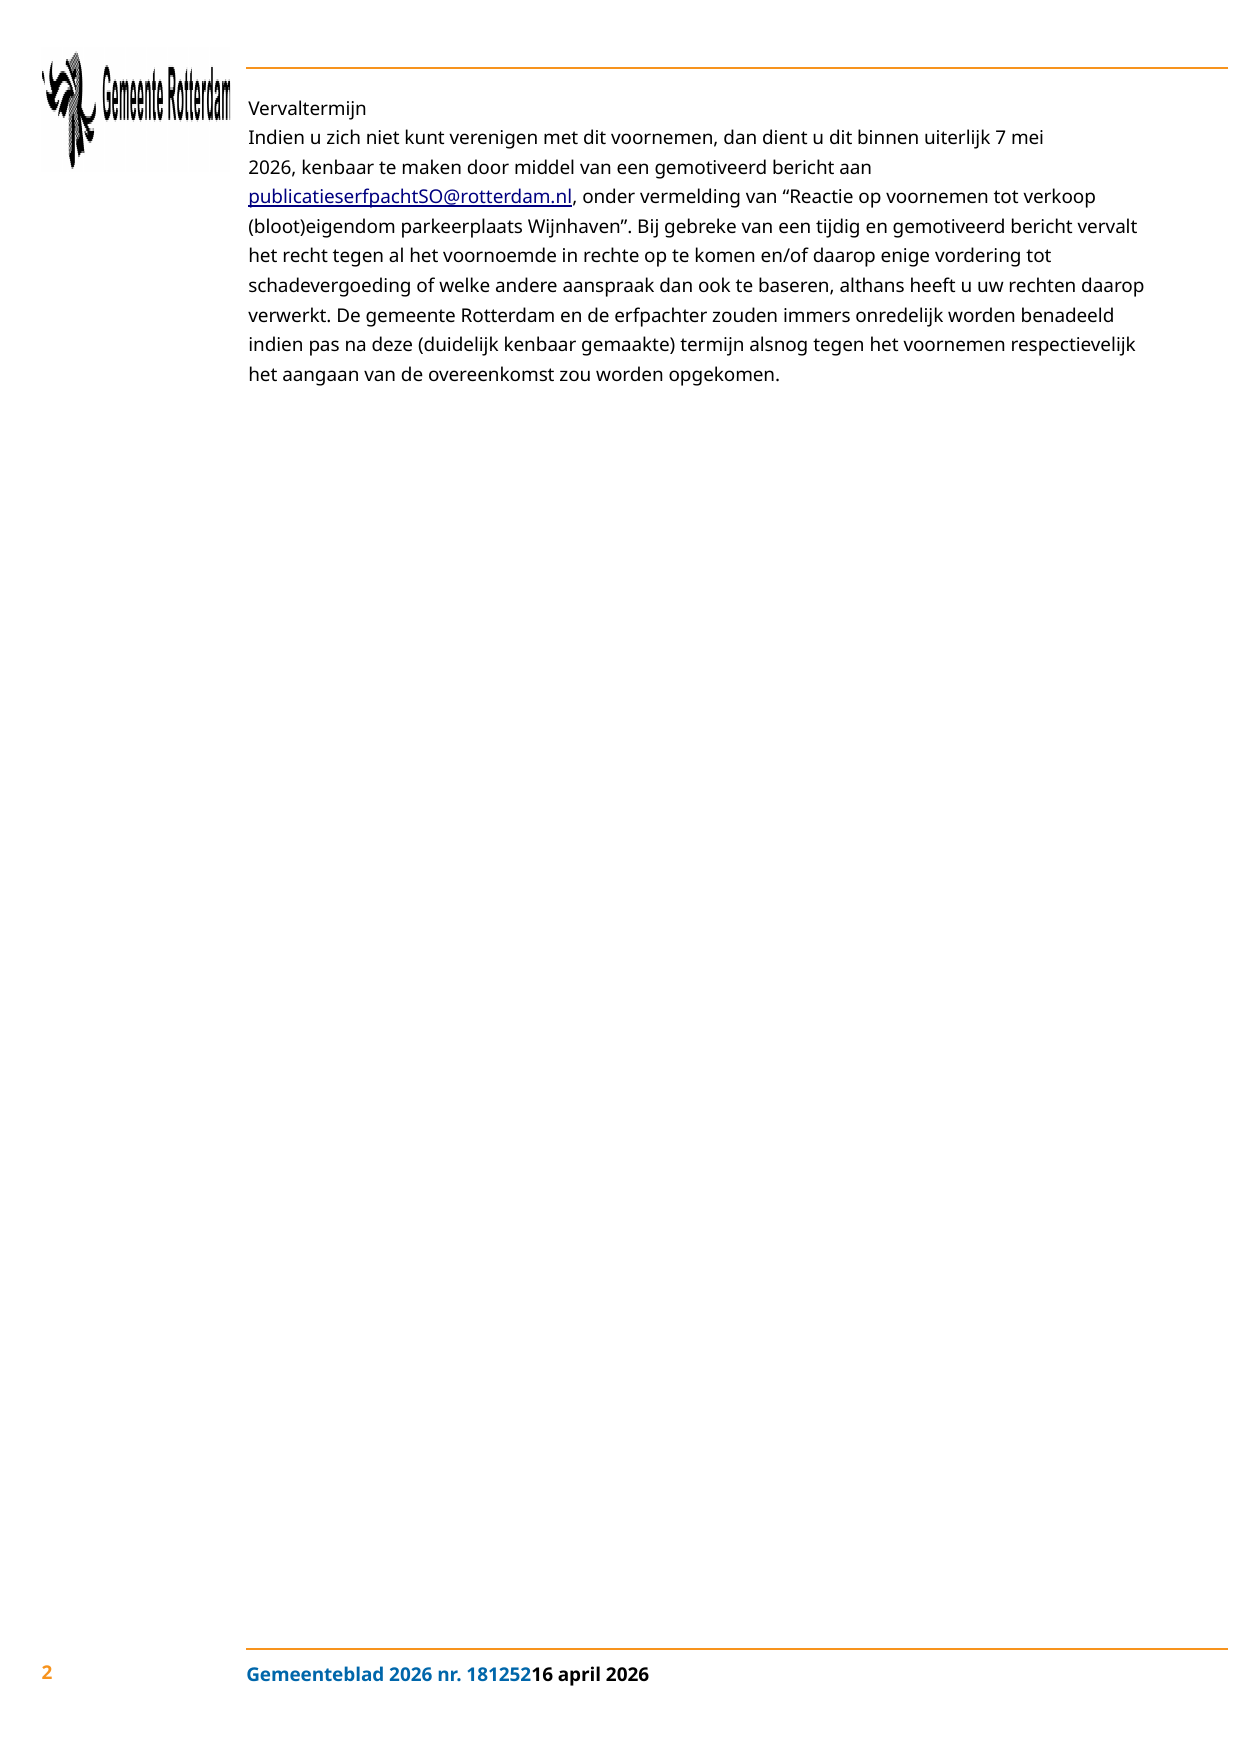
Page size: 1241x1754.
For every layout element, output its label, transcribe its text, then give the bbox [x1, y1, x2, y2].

picture [41, 47, 231, 172]
text Vervaltermijn [248, 95, 1152, 121]
text Indien u zich niet kunt verenigen met dit voornemen, dan dient u dit binnen uiterlijk 7 mei 2026, kenbaar te maken door middel van een gemotiveerd bericht aan publicatieserfpachtSO@rotterdam.nl, onder vermelding van “Reactie op voornemen tot verkoop (bloot)eigendom parkeerplaats Wijnhaven”. Bij gebreke van een tijdig en gemotiveerd bericht vervalt het recht tegen al het voornoemde in rechte op te komen en/of daarop enige vordering tot schadevergoeding of welke andere aanspraak dan ook te baseren, althans heeft u uw rechten daarop verwerkt. De gemeente Rotterdam en de erfpachter zouden immers onredelijk worden benadeeld indien pas na deze (duidelijk kenbaar gemaakte) termijn alsnog tegen het voornemen respectievelijk het aangaan van de overeenkomst zou worden opgekomen. [248, 124, 1152, 387]
